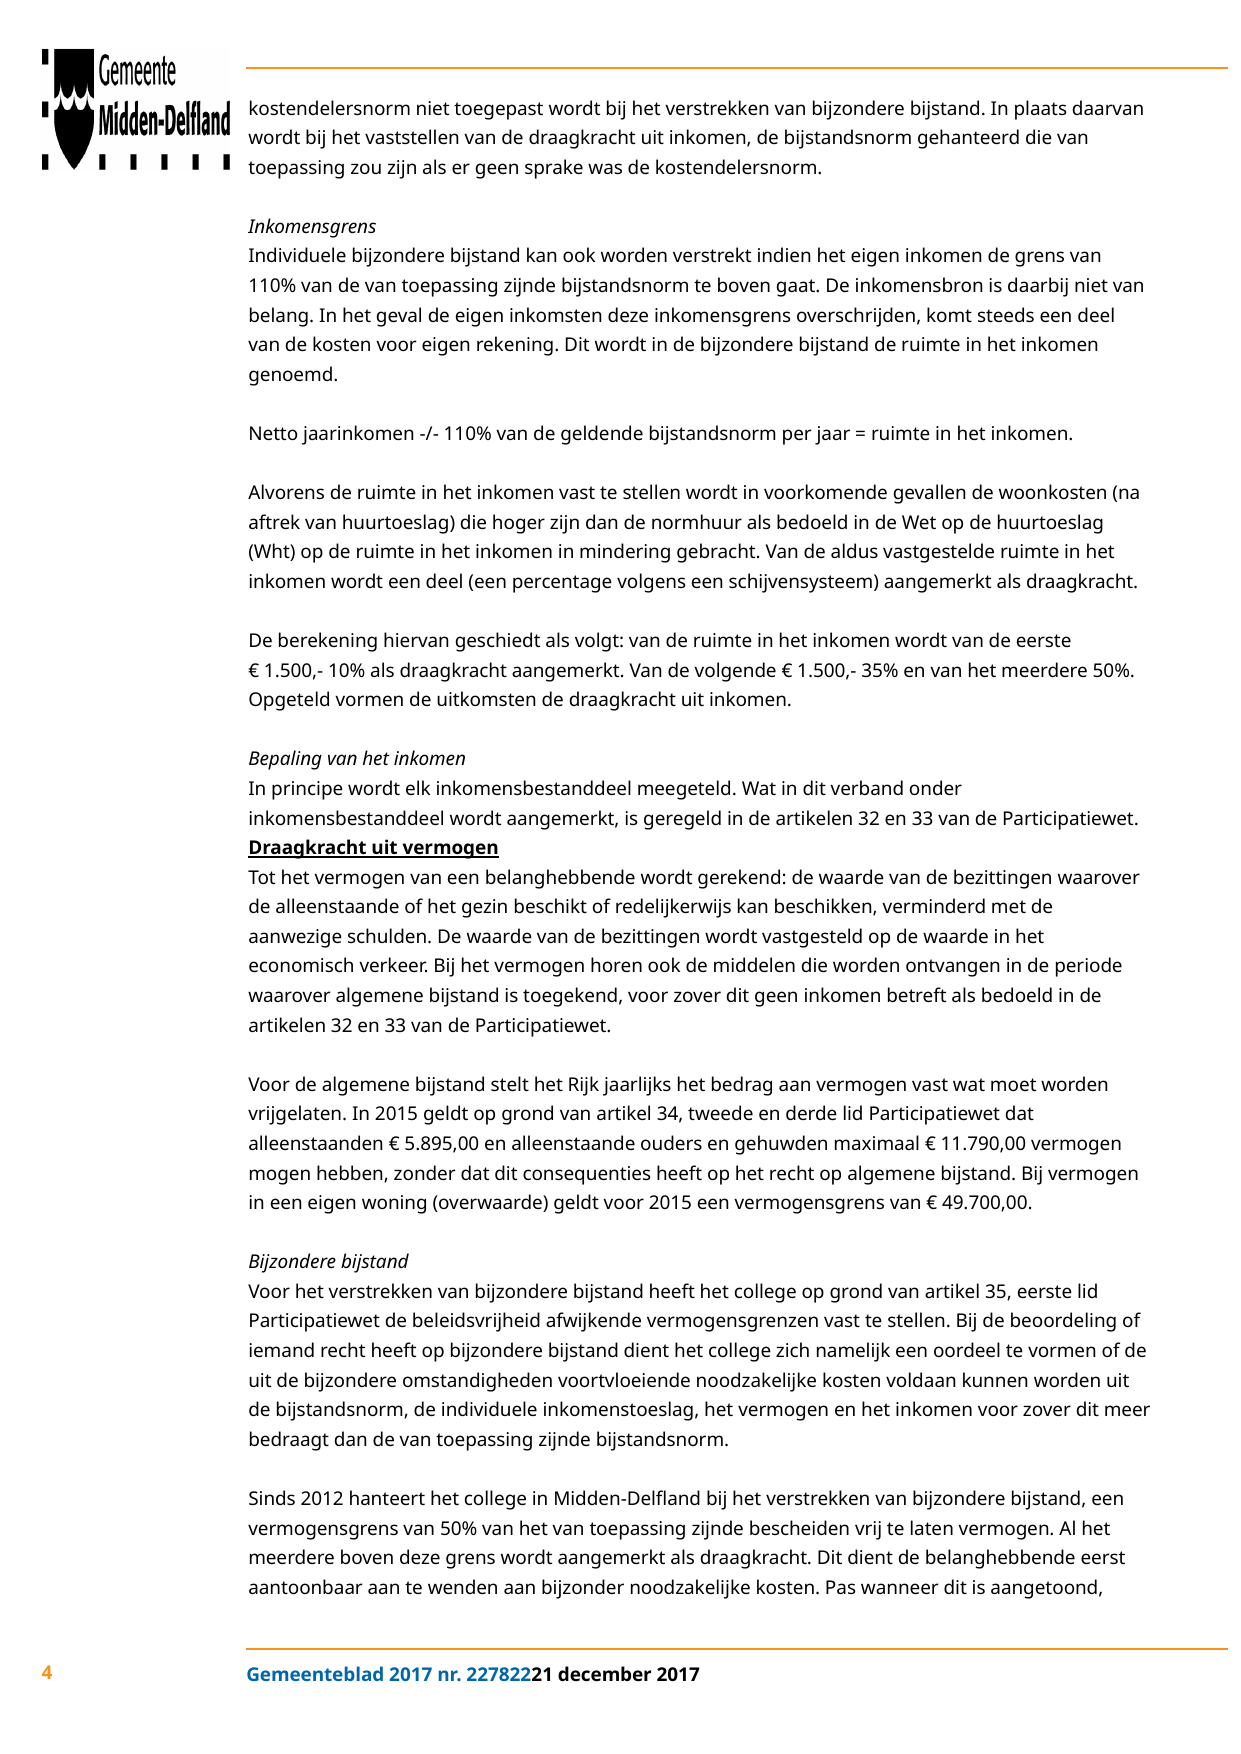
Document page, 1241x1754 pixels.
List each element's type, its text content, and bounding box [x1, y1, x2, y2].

text Alvorens de ruimte in het inkomen vast te stellen wordt in voorkomende gevallen de woonkosten (na aftrek van huurtoeslag) die hoger zijn dan de normhuur als bedoeld in de Wet op de huurtoeslag (Wht) op de ruimte in het inkomen in mindering gebracht. Van de aldus vastgestelde ruimte in het inkomen wordt een deel (een percentage volgens een schijvensysteem) aangemerkt als draagkracht. [248, 479, 1152, 594]
text Sinds 2012 hanteert het college in Midden-Delfland bij het verstrekken van bijzondere bijstand, een vermogensgrens van 50% van het van toepassing zijnde bescheiden vrij te laten vermogen. Al het meerdere boven deze grens wordt aangemerkt als draagkracht. Dit dient de belanghebbende eerst aantoonbaar aan te wenden aan bijzonder noodzakelijke kosten. Pas wanneer dit is aangetoond, [248, 1485, 1152, 1600]
text De berekening hiervan geschiedt als volgt: van de ruimte in het inkomen wordt van de eerste [248, 627, 1152, 653]
text Bepaling van het inkomen [248, 746, 1152, 771]
text Draagkracht uit vermogen [248, 834, 1152, 860]
text kostendelersnorm niet toegepast wordt bij het verstrekken van bijzondere bijstand. In plaats daarvan wordt bij het vaststellen van de draagkracht uit inkomen, de bijstandsnorm gehanteerd die van toepassing zou zijn als er geen sprake was de kostendelersnorm. [248, 95, 1152, 180]
text Netto jaarinkomen -/- 110% van de geldende bijstandsnorm per jaar = ruimte in het inkomen. [248, 420, 1152, 446]
text Inkomensgrens [248, 213, 1152, 239]
text € 1.500,- 10% als draagkracht aangemerkt. Van de volgende € 1.500,- 35% en van het meerdere 50%. Opgeteld vormen de uitkomsten de draagkracht uit inkomen. [248, 657, 1152, 712]
text Individuele bijzondere bijstand kan ook worden verstrekt indien het eigen inkomen de grens van 110% van de van toepassing zijnde bijstandsnorm te boven gaat. De inkomensbron is daarbij niet van belang. In het geval de eigen inkomsten deze inkomensgrens overschrijden, komt steeds een deel van de kosten voor eigen rekening. Dit wordt in de bijzondere bijstand de ruimte in het inkomen genoemd. [248, 243, 1152, 387]
text Voor de algemene bijstand stelt het Rijk jaarlijks het bedrag aan vermogen vast wat moet worden vrijgelaten. In 2015 geldt op grond van artikel 34, tweede en derde lid Participatiewet dat alleenstaanden € 5.895,00 en alleenstaande ouders en gehuwden maximaal € 11.790,00 vermogen mogen hebben, zonder dat dit consequenties heeft op het recht op algemene bijstand. Bij vermogen in een eigen woning (overwaarde) geldt voor 2015 een vermogensgrens van € 49.700,00. [248, 1071, 1152, 1215]
text Bijzondere bijstand [248, 1248, 1152, 1274]
text In principe wordt elk inkomensbestanddeel meegeteld. Wat in dit verband onder inkomensbestanddeel wordt aangemerkt, is geregeld in de artikelen 32 en 33 van de Participatiewet. [248, 775, 1152, 831]
text Tot het vermogen van een belanghebbende wordt gerekend: de waarde van de bezittingen waarover de alleenstaande of het gezin beschikt of redelijkerwijs kan beschikken, verminderd met de aanwezige schulden. De waarde van de bezittingen wordt vastgesteld op de waarde in het economisch verkeer. Bij het vermogen horen ook de middelen die worden ontvangen in de periode waarover algemene bijstand is toegekend, voor zover dit geen inkomen betreft als bedoeld in de artikelen 32 en 33 van de Participatiewet. [248, 864, 1152, 1038]
text Voor het verstrekken van bijzondere bijstand heeft het college op grond van artikel 35, eerste lid Participatiewet de beleidsvrijheid afwijkende vermogensgrenzen vast te stellen. Bij de beoordeling of iemand recht heeft op bijzondere bijstand dient het college zich namelijk een oordeel te vormen of de uit de bijzondere omstandigheden voortvloeiende noodzakelijke kosten voldaan kunnen worden uit de bijstandsnorm, de individuele inkomenstoeslag, het vermogen en het inkomen voor zover dit meer bedraagt dan de van toepassing zijnde bijstandsnorm. [248, 1278, 1152, 1452]
picture [41, 47, 231, 172]
